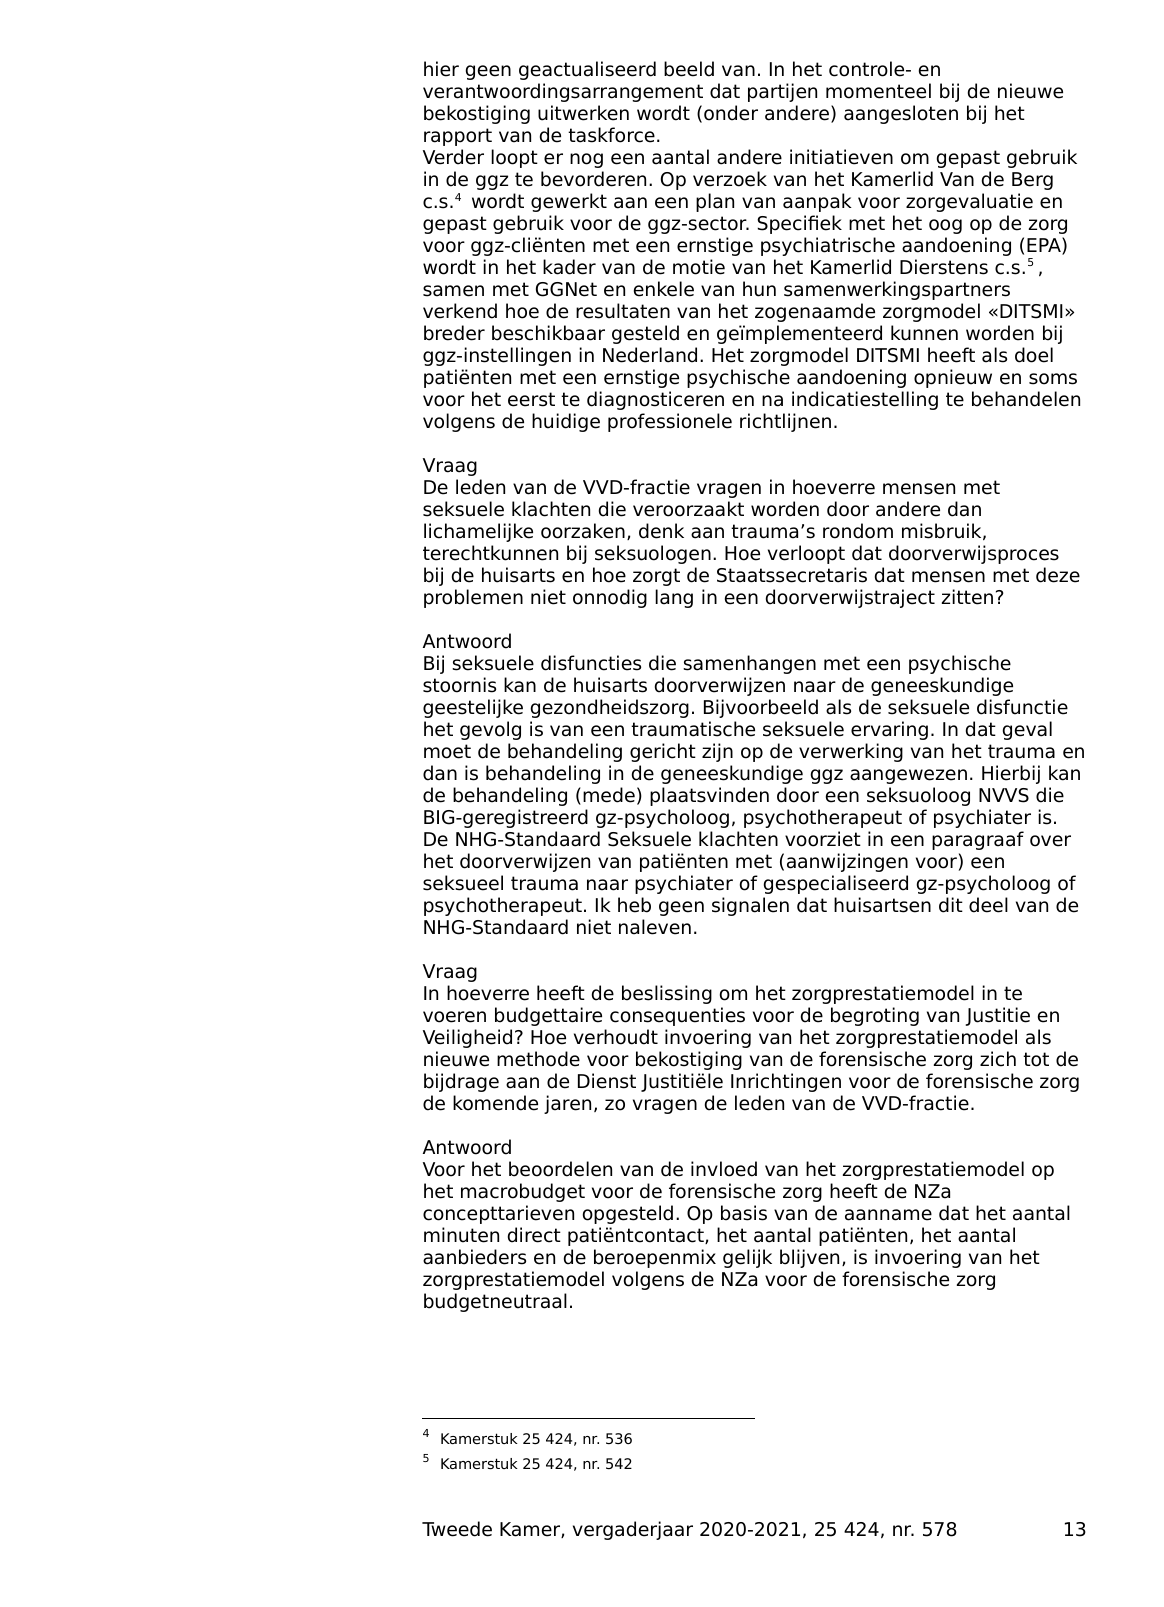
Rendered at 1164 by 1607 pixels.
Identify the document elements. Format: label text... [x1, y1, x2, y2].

text hier geen geactualiseerd beeld van. In het controle- en verantwoordingsarrangement dat partijen momenteel bij de nieuwe bekostiging uitwerken wordt (onder andere) aangesloten bij het rapport van de taskforce. [422, 59, 1087, 147]
text Verder loopt er nog een aantal andere initiatieven om gepast gebruik in de ggz te bevorderen. Op verzoek van het Kamerlid Van de Berg c.s. wordt gewerkt aan een plan van aanpak voor zorgevaluatie en gepast gebruik voor de ggz-sector. Specifiek met het oog op de zorg voor ggz-cliënten met een ernstige psychiatrische aandoening (EPA) wordt in het kader van de motie van het Kamerlid Dierstens c.s., samen met GGNet en enkele van hun samenwerkingspartners verkend hoe de resultaten van het zogenaamde zorgmodel «DITSMI» breder beschikbaar gesteld en geïmplementeerd kunnen worden bij ggz-instellingen in Nederland. Het zorgmodel DITSMI heeft als doel patiënten met een ernstige psychische aandoening opnieuw en soms voor het eerst te diagnosticeren en na indicatiestelling te behandelen volgens de huidige professionele richtlijnen. [422, 147, 1087, 433]
text Kamerstuk 25 424, nr. 542 [422, 1452, 1087, 1474]
text Voor het beoordelen van de invloed van het zorgprestatiemodel op het macrobudget voor de forensische zorg heeft de NZa concepttarieven opgesteld. Op basis van de aanname dat het aantal minuten direct patiëntcontact, het aantal patiënten, het aantal aanbieders en de beroepenmix gelijk blijven, is invoering van het zorgprestatiemodel volgens de NZa voor de forensische zorg budgetneutraal. [422, 1159, 1087, 1313]
text Antwoord [422, 1137, 1087, 1159]
text Kamerstuk 25 424, nr. 536 [422, 1427, 1087, 1449]
text Vraag [422, 455, 1087, 477]
text Antwoord [422, 631, 1087, 653]
text De leden van de VVD-fractie vragen in hoeverre mensen met seksuele klachten die veroorzaakt worden door andere dan lichamelijke oorzaken, denk aan trauma’s rondom misbruik, terechtkunnen bij seksuologen. Hoe verloopt dat doorverwijsproces bij de huisarts en hoe zorgt de Staatssecretaris dat mensen met deze problemen niet onnodig lang in een doorverwijstraject zitten? [422, 477, 1087, 609]
text Vraag [422, 961, 1087, 983]
text In hoeverre heeft de beslissing om het zorgprestatiemodel in te voeren budgettaire consequenties voor de begroting van Justitie en Veiligheid? Hoe verhoudt invoering van het zorgprestatiemodel als nieuwe methode voor bekostiging van de forensische zorg zich tot de bijdrage aan de Dienst Justitiële Inrichtingen voor de forensische zorg de komende jaren, zo vragen de leden van de VVD-fractie. [422, 983, 1087, 1115]
text Bij seksuele disfuncties die samenhangen met een psychische stoornis kan de huisarts doorverwijzen naar de geneeskundige geestelijke gezondheidszorg. Bijvoorbeeld als de seksuele disfunctie het gevolg is van een traumatische seksuele ervaring. In dat geval moet de behandeling gericht zijn op de verwerking van het trauma en dan is behandeling in de geneeskundige ggz aangewezen. Hierbij kan de behandeling (mede) plaatsvinden door een seksuoloog NVVS die BIG-geregistreerd gz-psycholoog, psychotherapeut of psychiater is. De NHG-Standaard Seksuele klachten voorziet in een paragraaf over het doorverwijzen van patiënten met (aanwijzingen voor) een seksueel trauma naar psychiater of gespecialiseerd gz-psycholoog of psychotherapeut. Ik heb geen signalen dat huisartsen dit deel van de NHG-Standaard niet naleven. [422, 653, 1087, 939]
